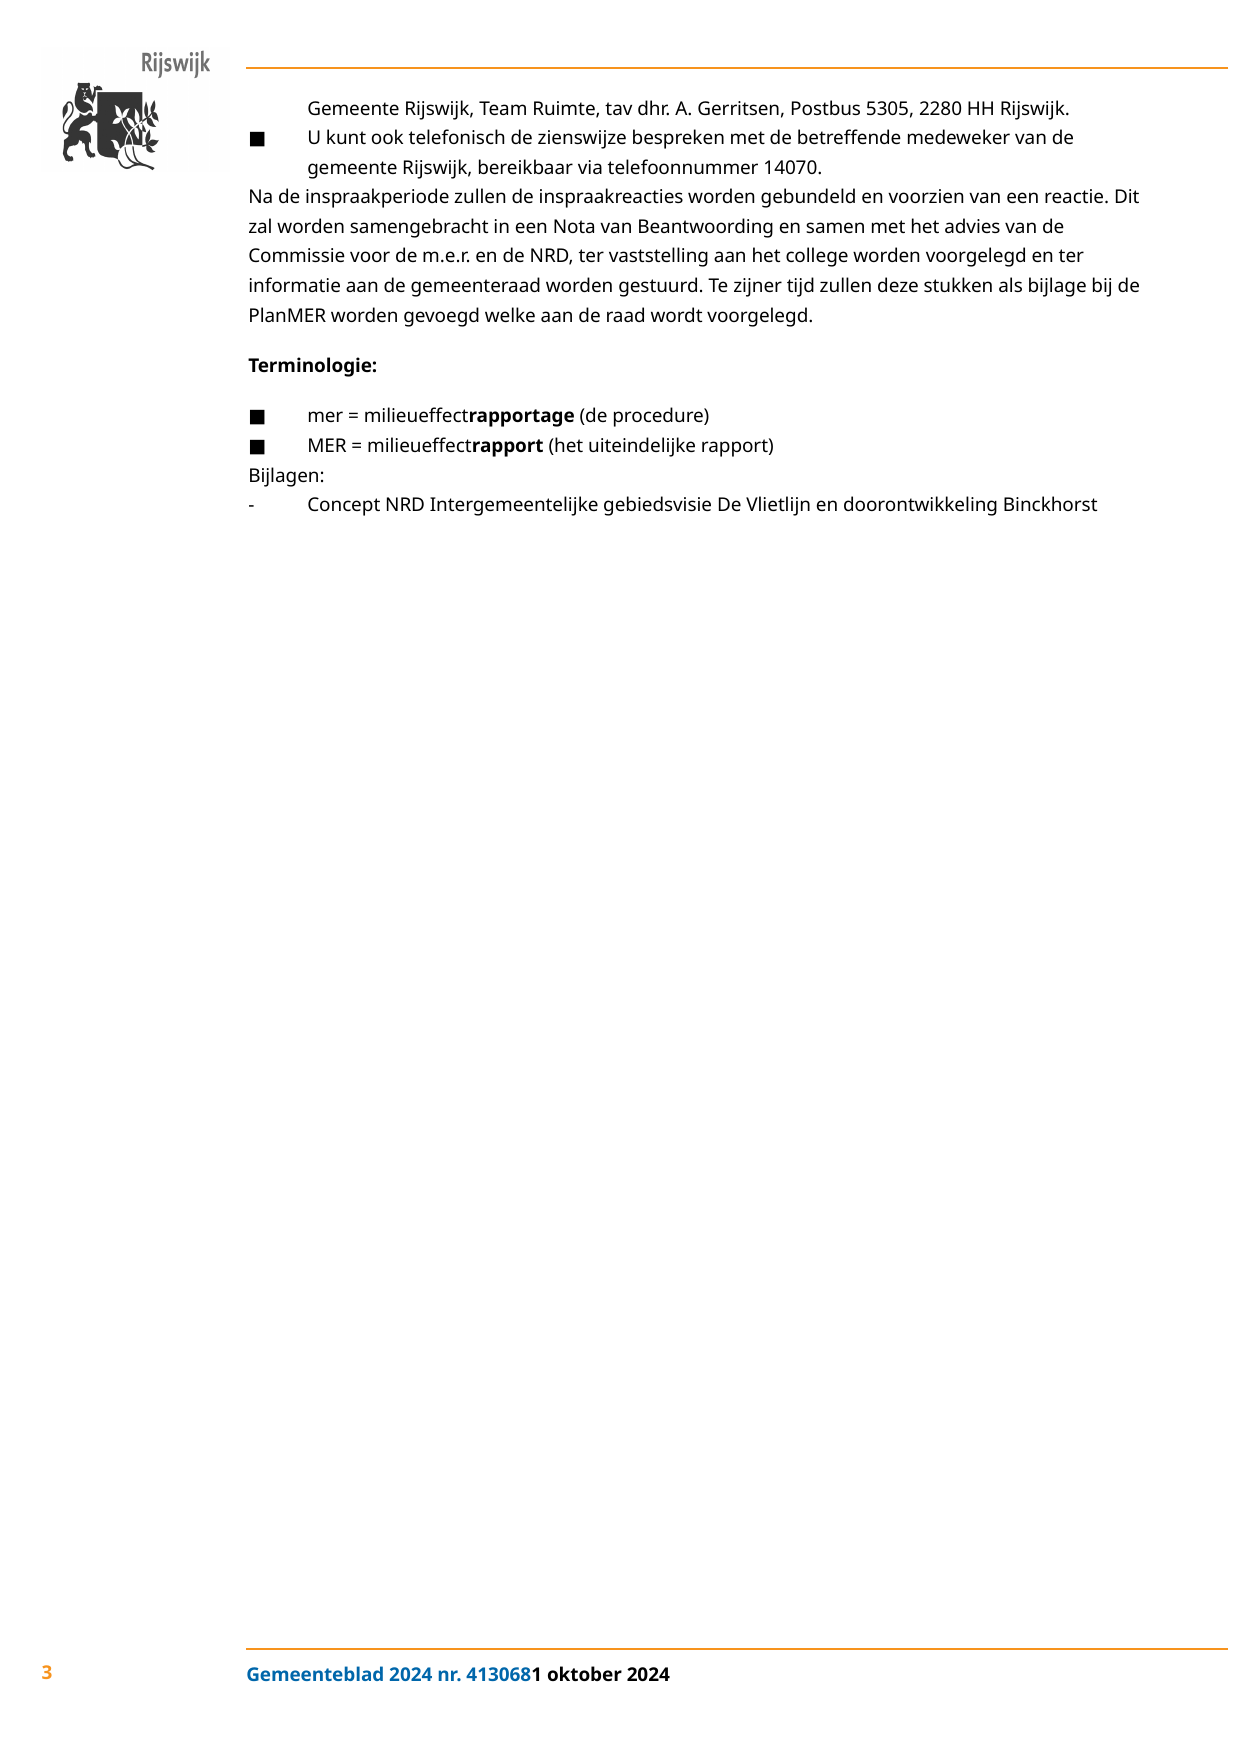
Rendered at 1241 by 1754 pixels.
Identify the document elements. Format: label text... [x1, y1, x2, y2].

text Bijlagen: [248, 462, 1152, 488]
list U kunt ook telefonisch de zienswijze bespreken met de betreffende medeweker van de gemeente Rijswijk, bereikbaar via telefoonnummer 14070. [248, 124, 1152, 180]
picture [41, 47, 231, 172]
list mer = milieueffectrapportage (de procedure) [248, 403, 1152, 428]
text Terminologie: [248, 352, 1152, 378]
list Concept NRD Intergemeentelijke gebiedsvisie De Vlietlijn en doorontwikkeling Binckhorst [248, 491, 1152, 517]
list Gemeente Rijswijk, Team Ruimte, tav dhr. A. Gerritsen, Postbus 5305, 2280 HH Rijswijk. [248, 95, 1152, 121]
text Na de inspraakperiode zullen de inspraakreacties worden gebundeld en voorzien van een reactie. Dit zal worden samengebracht in een Nota van Beantwoording en samen met het advies van de Commissie voor de m.e.r. en de NRD, ter vaststelling aan het college worden voorgelegd en ter informatie aan de gemeenteraad worden gestuurd. Te zijner tijd zullen deze stukken als bijlage bij de PlanMER worden gevoegd welke aan de raad wordt voorgelegd. [248, 183, 1152, 328]
list MER = milieueffectrapport (het uiteindelijke rapport) [248, 432, 1152, 458]
